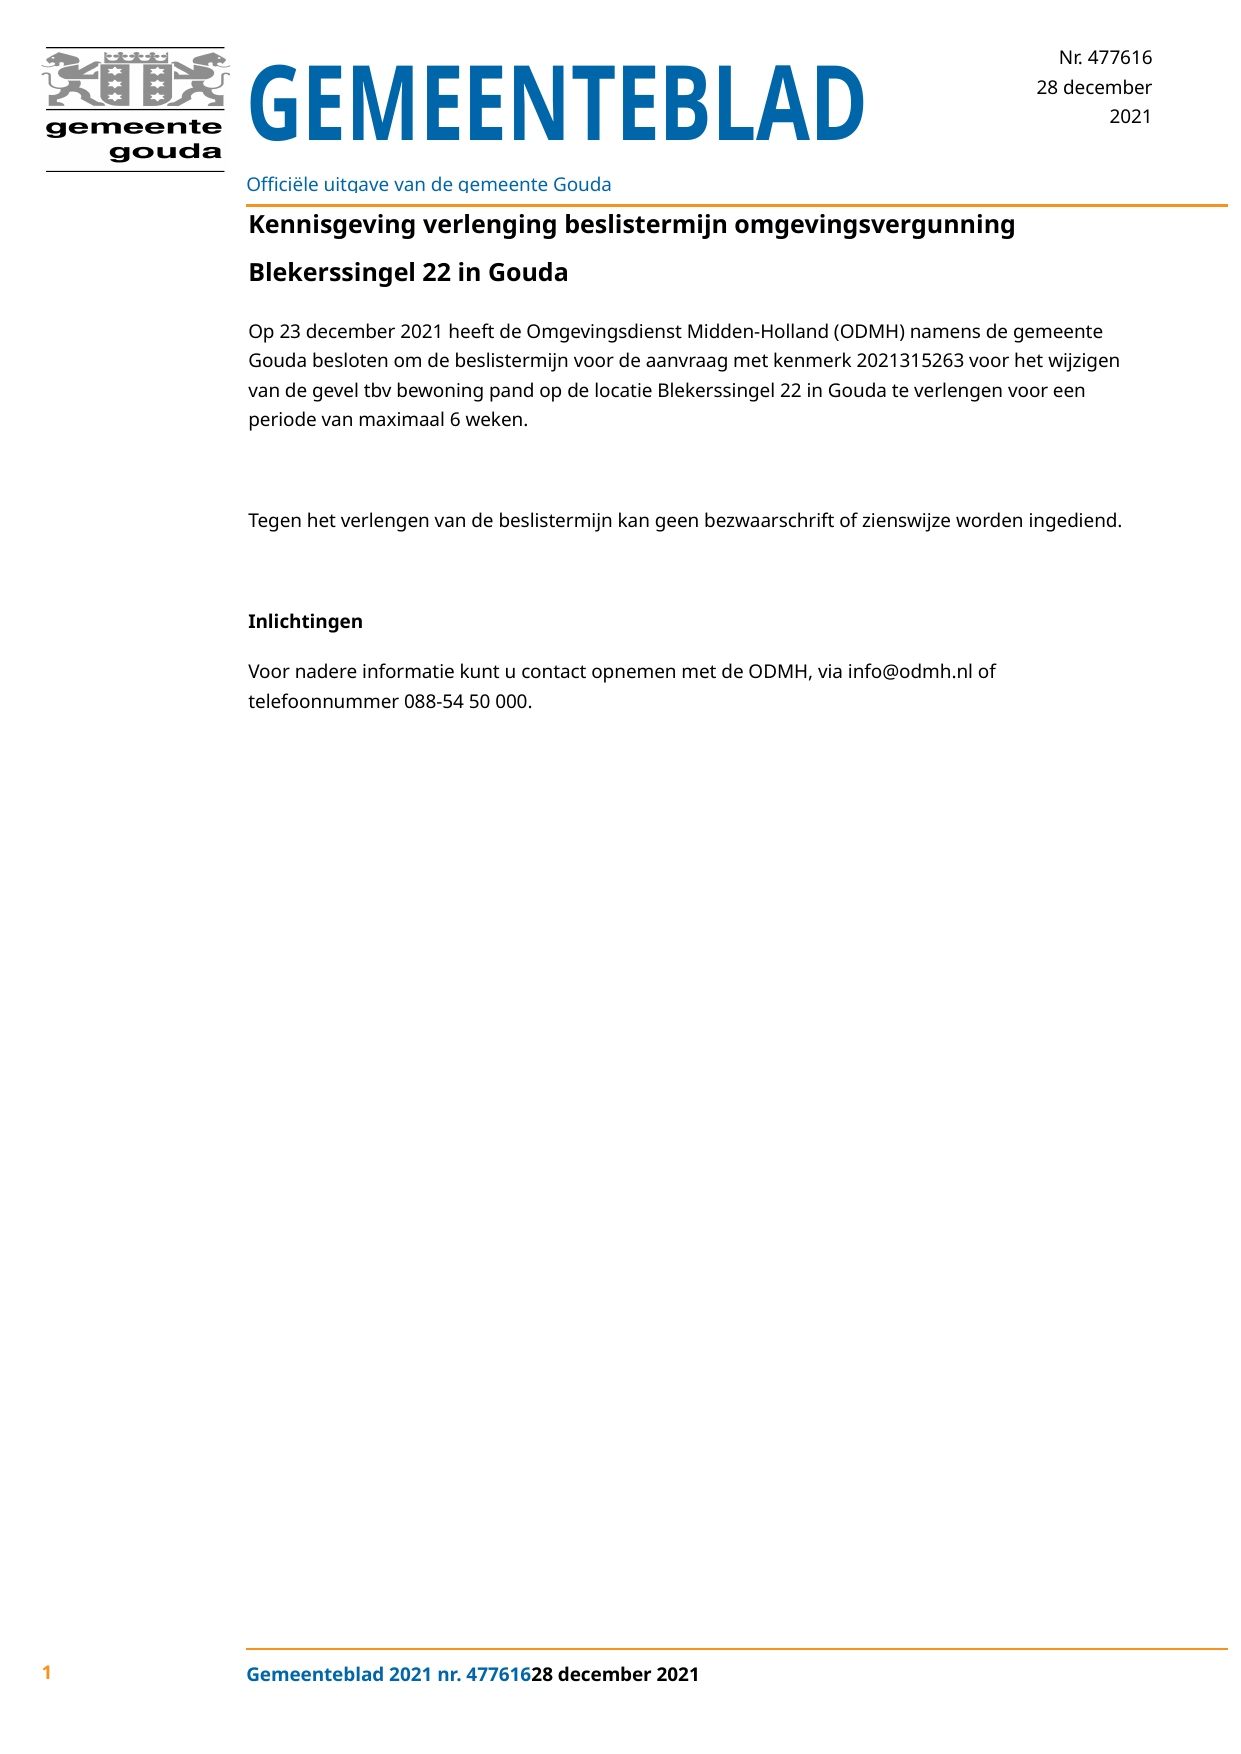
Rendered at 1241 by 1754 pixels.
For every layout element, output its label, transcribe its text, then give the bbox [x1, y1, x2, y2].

text Voor nadere informatie kunt u contact opnemen met de ODMH, via info@odmh.nl of telefoonnummer 088-54 50 000. [248, 659, 1152, 714]
text Tegen het verlengen van de beslistermijn kan geen bezwaarschrift of zienswijze worden ingediend. [248, 507, 1152, 533]
picture [41, 47, 231, 172]
text Op 23 december 2021 heeft de Omgevingsdienst Midden-Holland (ODMH) namens de gemeente Gouda besloten om de beslistermijn voor de aanvraag met kenmerk 2021315263 voor het wijzigen van de gevel tbv bewoning pand op de locatie Blekerssingel 22 in Gouda te verlengen voor een periode van maximaal 6 weken. [248, 318, 1152, 432]
text Inlichtingen [248, 608, 1152, 634]
text Kennisgeving verlenging beslistermijn omgevingsvergunning Blekerssingel 22 in Gouda [248, 207, 1152, 288]
